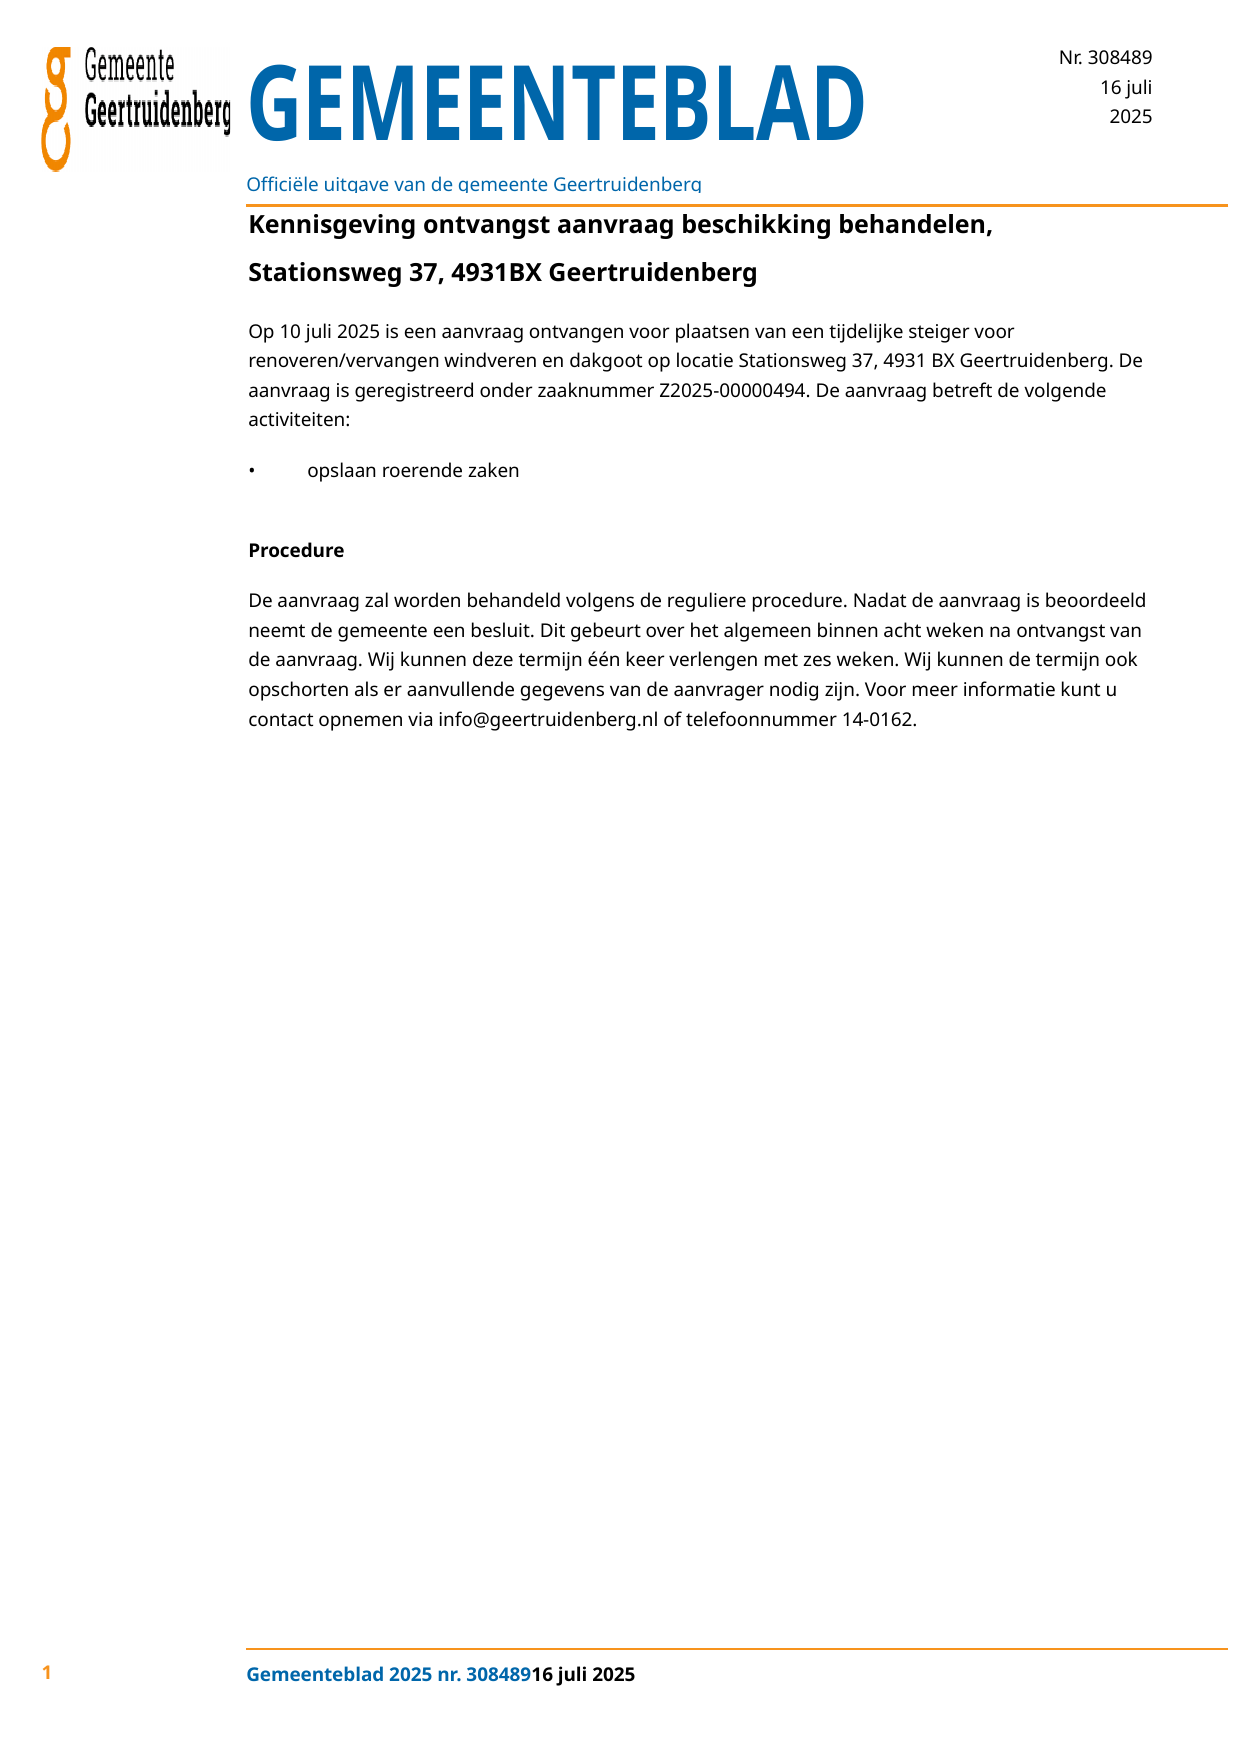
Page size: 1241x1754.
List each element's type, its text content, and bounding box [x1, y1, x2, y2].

text Procedure [248, 537, 1152, 563]
list opslaan roerende zaken [248, 457, 1152, 483]
picture [41, 47, 231, 172]
text De aanvraag zal worden behandeld volgens de reguliere procedure. Nadat de aanvraag is beoordeeld neemt de gemeente een besluit. Dit gebeurt over het algemeen binnen acht weken na ontvangst van de aanvraag. Wij kunnen deze termijn één keer verlengen met zes weken. Wij kunnen de termijn ook opschorten als er aanvullende gegevens van de aanvrager nodig zijn. Voor meer informatie kunt u contact opnemen via info@geertruidenberg.nl of telefoonnummer 14-0162. [248, 587, 1152, 732]
text Kennisgeving ontvangst aanvraag beschikking behandelen, Stationsweg 37, 4931BX Geertruidenberg [248, 207, 1152, 288]
text Op 10 juli 2025 is een aanvraag ontvangen voor plaatsen van een tijdelijke steiger voor renoveren/vervangen windveren en dakgoot op locatie Stationsweg 37, 4931 BX Geertruidenberg. De aanvraag is geregistreerd onder zaaknummer Z2025-00000494. De aanvraag betreft de volgende activiteiten: [248, 318, 1152, 432]
